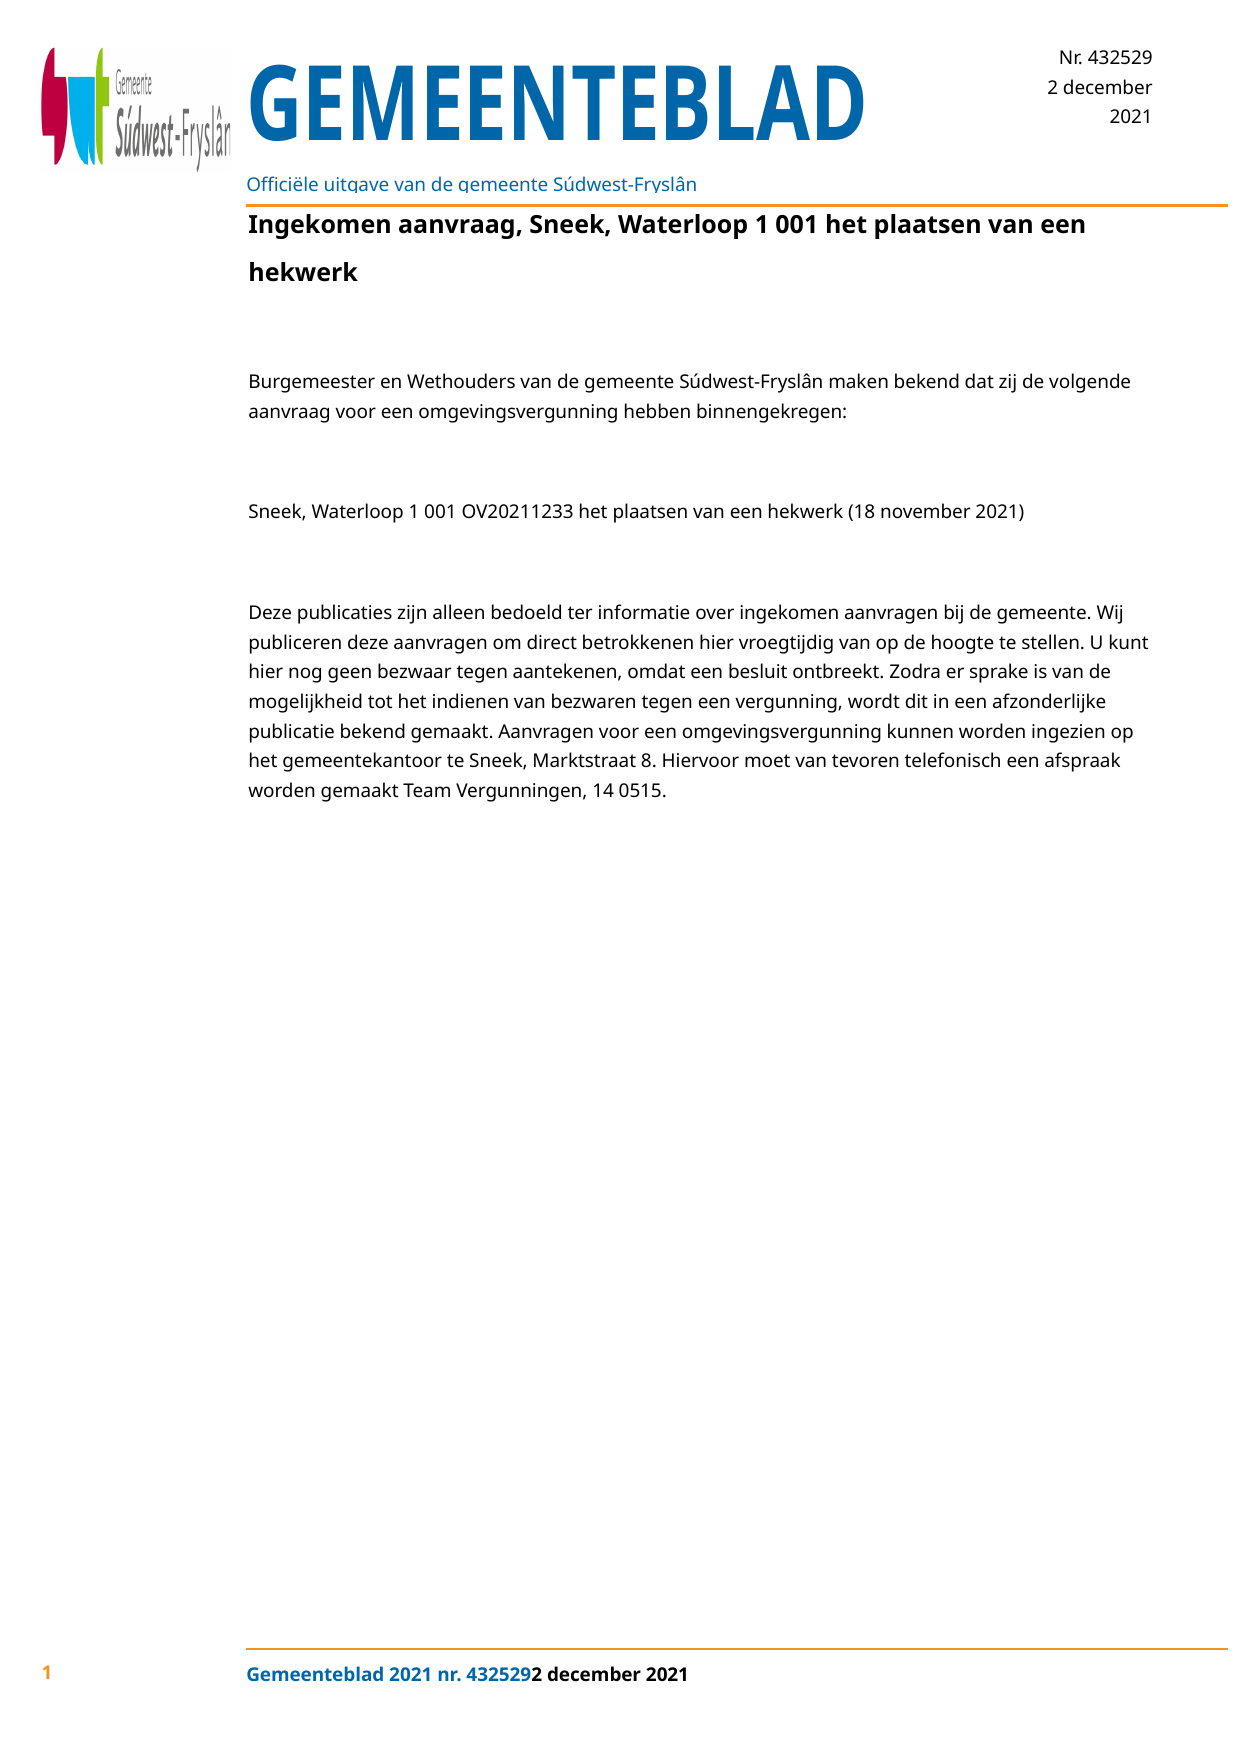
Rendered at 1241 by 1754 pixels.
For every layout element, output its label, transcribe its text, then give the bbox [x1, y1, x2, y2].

text Burgemeester en Wethouders van de gemeente Súdwest-Fryslân maken bekend dat zij de volgende aanvraag voor een omgevingsvergunning hebben binnengekregen: [248, 368, 1152, 424]
text Deze publicaties zijn alleen bedoeld ter informatie over ingekomen aanvragen bij de gemeente. Wij publiceren deze aanvragen om direct betrokkenen hier vroegtijdig van op de hoogte te stellen. U kunt hier nog geen bezwaar tegen aantekenen, omdat een besluit ontbreekt. Zodra er sprake is van de mogelijkheid tot het indienen van bezwaren tegen een vergunning, wordt dit in een afzonderlijke publicatie bekend gemaakt. Aanvragen voor een omgevingsvergunning kunnen worden ingezien op het gemeentekantoor te Sneek, Marktstraat 8. Hiervoor moet van tevoren telefonisch een afspraak worden gemaakt Team Vergunningen, 14 0515. [248, 599, 1152, 803]
text Ingekomen aanvraag, Sneek, Waterloop 1 001 het plaatsen van een hekwerk [248, 207, 1152, 288]
picture [41, 47, 231, 172]
text Sneek, Waterloop 1 001 OV20211233 het plaatsen van een hekwerk (18 november 2021) [248, 499, 1152, 524]
